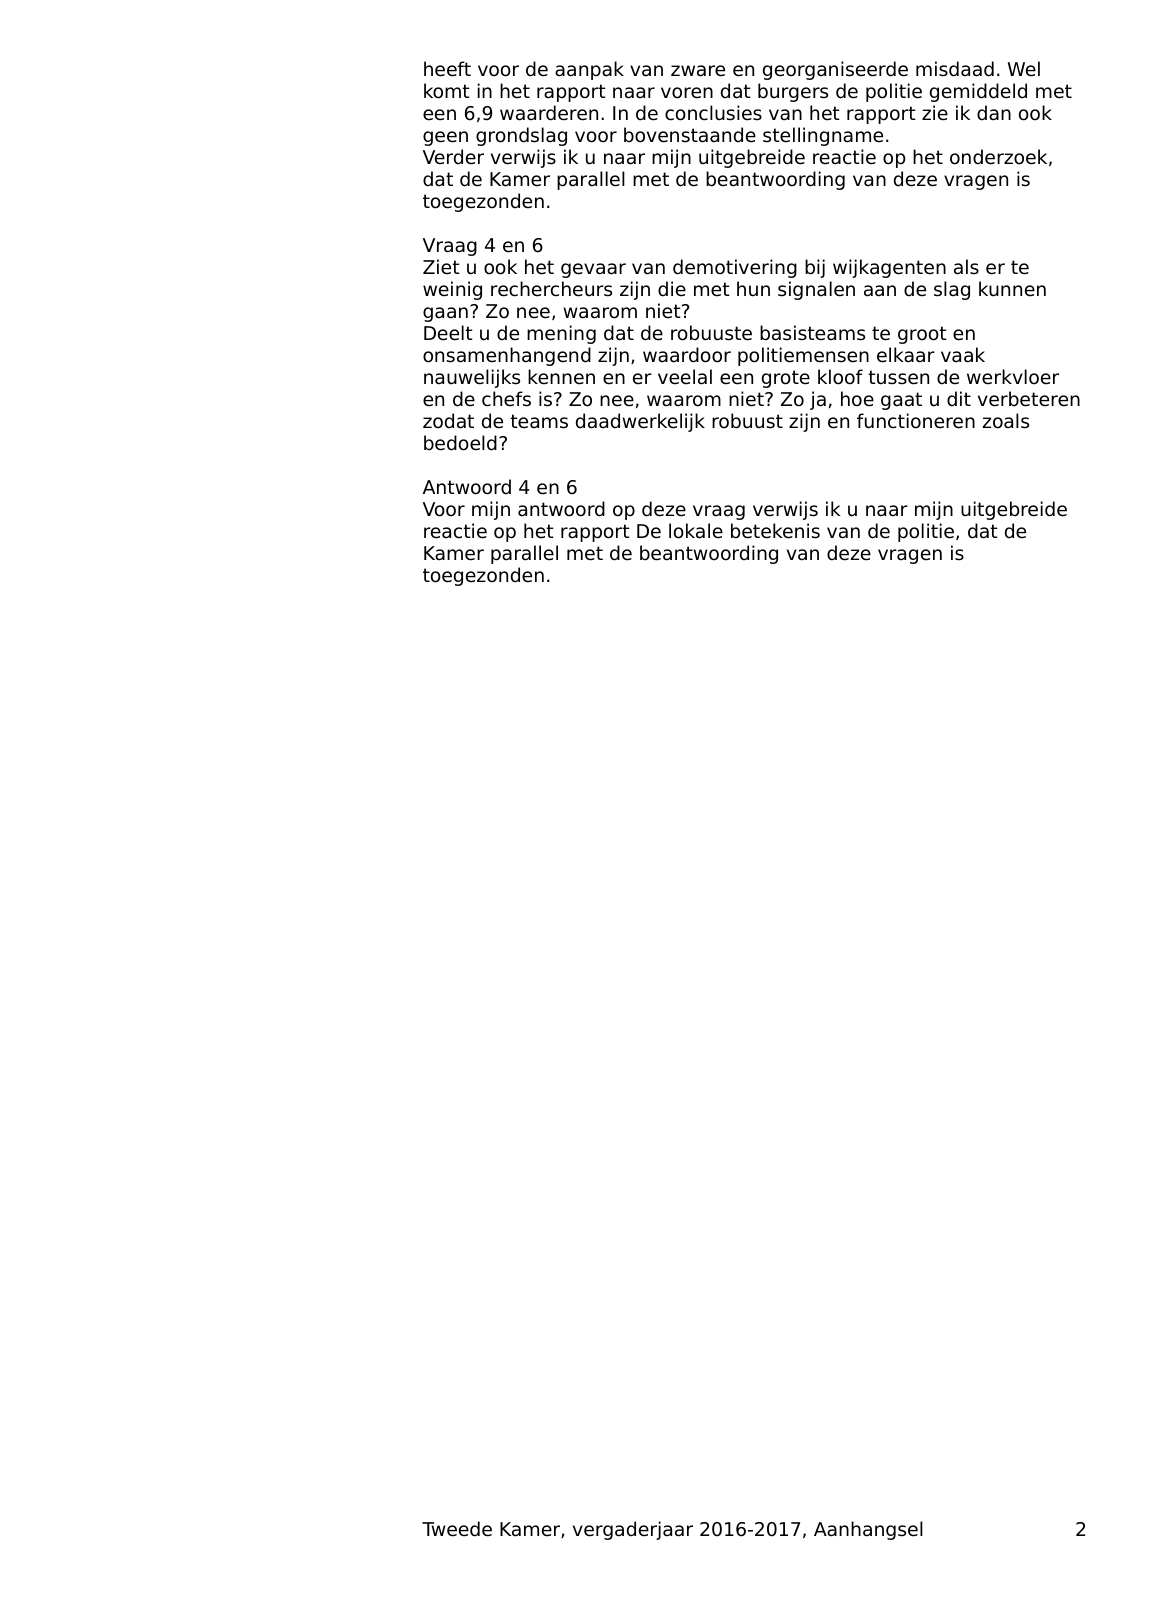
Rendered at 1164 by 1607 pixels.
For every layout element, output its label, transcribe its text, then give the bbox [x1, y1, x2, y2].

text heeft voor de aanpak van zware en georganiseerde misdaad. Wel komt in het rapport naar voren dat burgers de politie gemiddeld met een 6,9 waarderen. In de conclusies van het rapport zie ik dan ook geen grondslag voor bovenstaande stellingname. [422, 59, 1087, 147]
text Ziet u ook het gevaar van demotivering bij wijkagenten als er te weinig rechercheurs zijn die met hun signalen aan de slag kunnen gaan? Zo nee, waarom niet? [422, 257, 1087, 323]
text Voor mijn antwoord op deze vraag verwijs ik u naar mijn uitgebreide reactie op het rapport De lokale betekenis van de politie, dat de Kamer parallel met de beantwoording van deze vragen is toegezonden. [422, 499, 1087, 587]
text Deelt u de mening dat de robuuste basisteams te groot en onsamenhangend zijn, waardoor politiemensen elkaar vaak nauwelijks kennen en er veelal een grote kloof tussen de werkvloer en de chefs is? Zo nee, waarom niet? Zo ja, hoe gaat u dit verbeteren zodat de teams daadwerkelijk robuust zijn en functioneren zoals bedoeld? [422, 323, 1087, 455]
text Vraag 4 en 6 [422, 235, 1087, 257]
text Antwoord 4 en 6 [422, 477, 1087, 499]
text Verder verwijs ik u naar mijn uitgebreide reactie op het onderzoek, dat de Kamer parallel met de beantwoording van deze vragen is toegezonden. [422, 147, 1087, 213]
